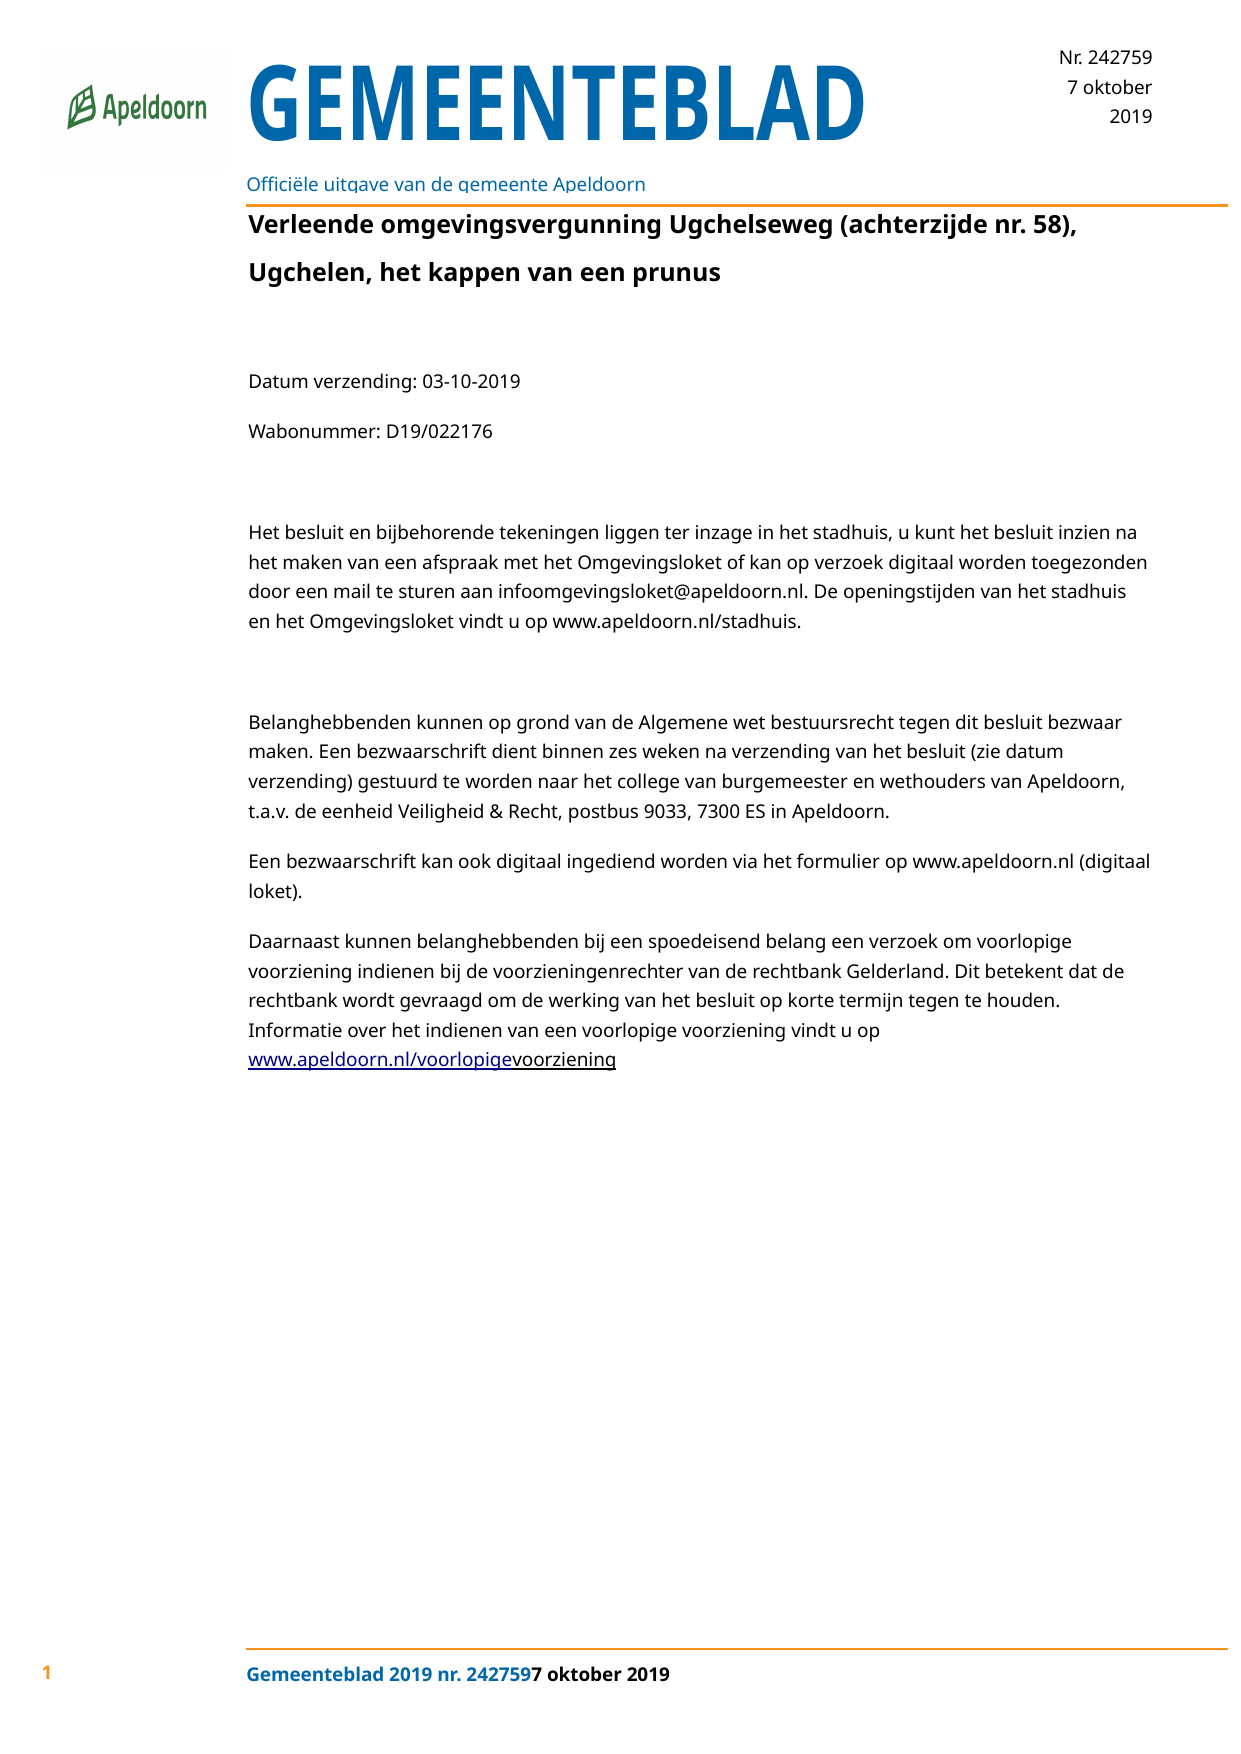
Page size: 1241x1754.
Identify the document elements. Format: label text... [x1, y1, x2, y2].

text Wabonummer: D19/022176 [248, 419, 1152, 444]
text Het besluit en bijbehorende tekeningen liggen ter inzage in het stadhuis, u kunt het besluit inzien na het maken van een afspraak met het Omgevingsloket of kan op verzoek digitaal worden toegezonden door een mail te sturen aan infoomgevingsloket@apeldoorn.nl. De openingstijden van het stadhuis en het Omgevingsloket vindt u op www.apeldoorn.nl/stadhuis. [248, 519, 1152, 634]
text Datum verzending: 03-10-2019 [248, 368, 1152, 394]
text Verleende omgevingsvergunning Ugchelseweg (achterzijde nr. 58), Ugchelen, het kappen van een prunus [248, 207, 1152, 288]
text Daarnaast kunnen belanghebbenden bij een spoedeisend belang een verzoek om voorlopige voorziening indienen bij de voorzieningenrechter van de rechtbank Gelderland. Dit betekent dat de rechtbank wordt gevraagd om de werking van het besluit op korte termijn tegen te houden. Informatie over het indienen van een voorlopige voorziening vindt u op www.apeldoorn.nl/voorlopigevoorziening [248, 928, 1152, 1072]
picture [41, 47, 231, 172]
text Belanghebbenden kunnen op grond van de Algemene wet bestuursrecht tegen dit besluit bezwaar maken. Een bezwaarschrift dient binnen zes weken na verzending van het besluit (zie datum verzending) gestuurd te worden naar het college van burgemeester en wethouders van Apeldoorn, t.a.v. de eenheid Veiligheid & Recht, postbus 9033, 7300 ES in Apeldoorn. [248, 709, 1152, 824]
text Een bezwaarschrift kan ook digitaal ingediend worden via het formulier op www.apeldoorn.nl (digitaal loket). [248, 848, 1152, 904]
